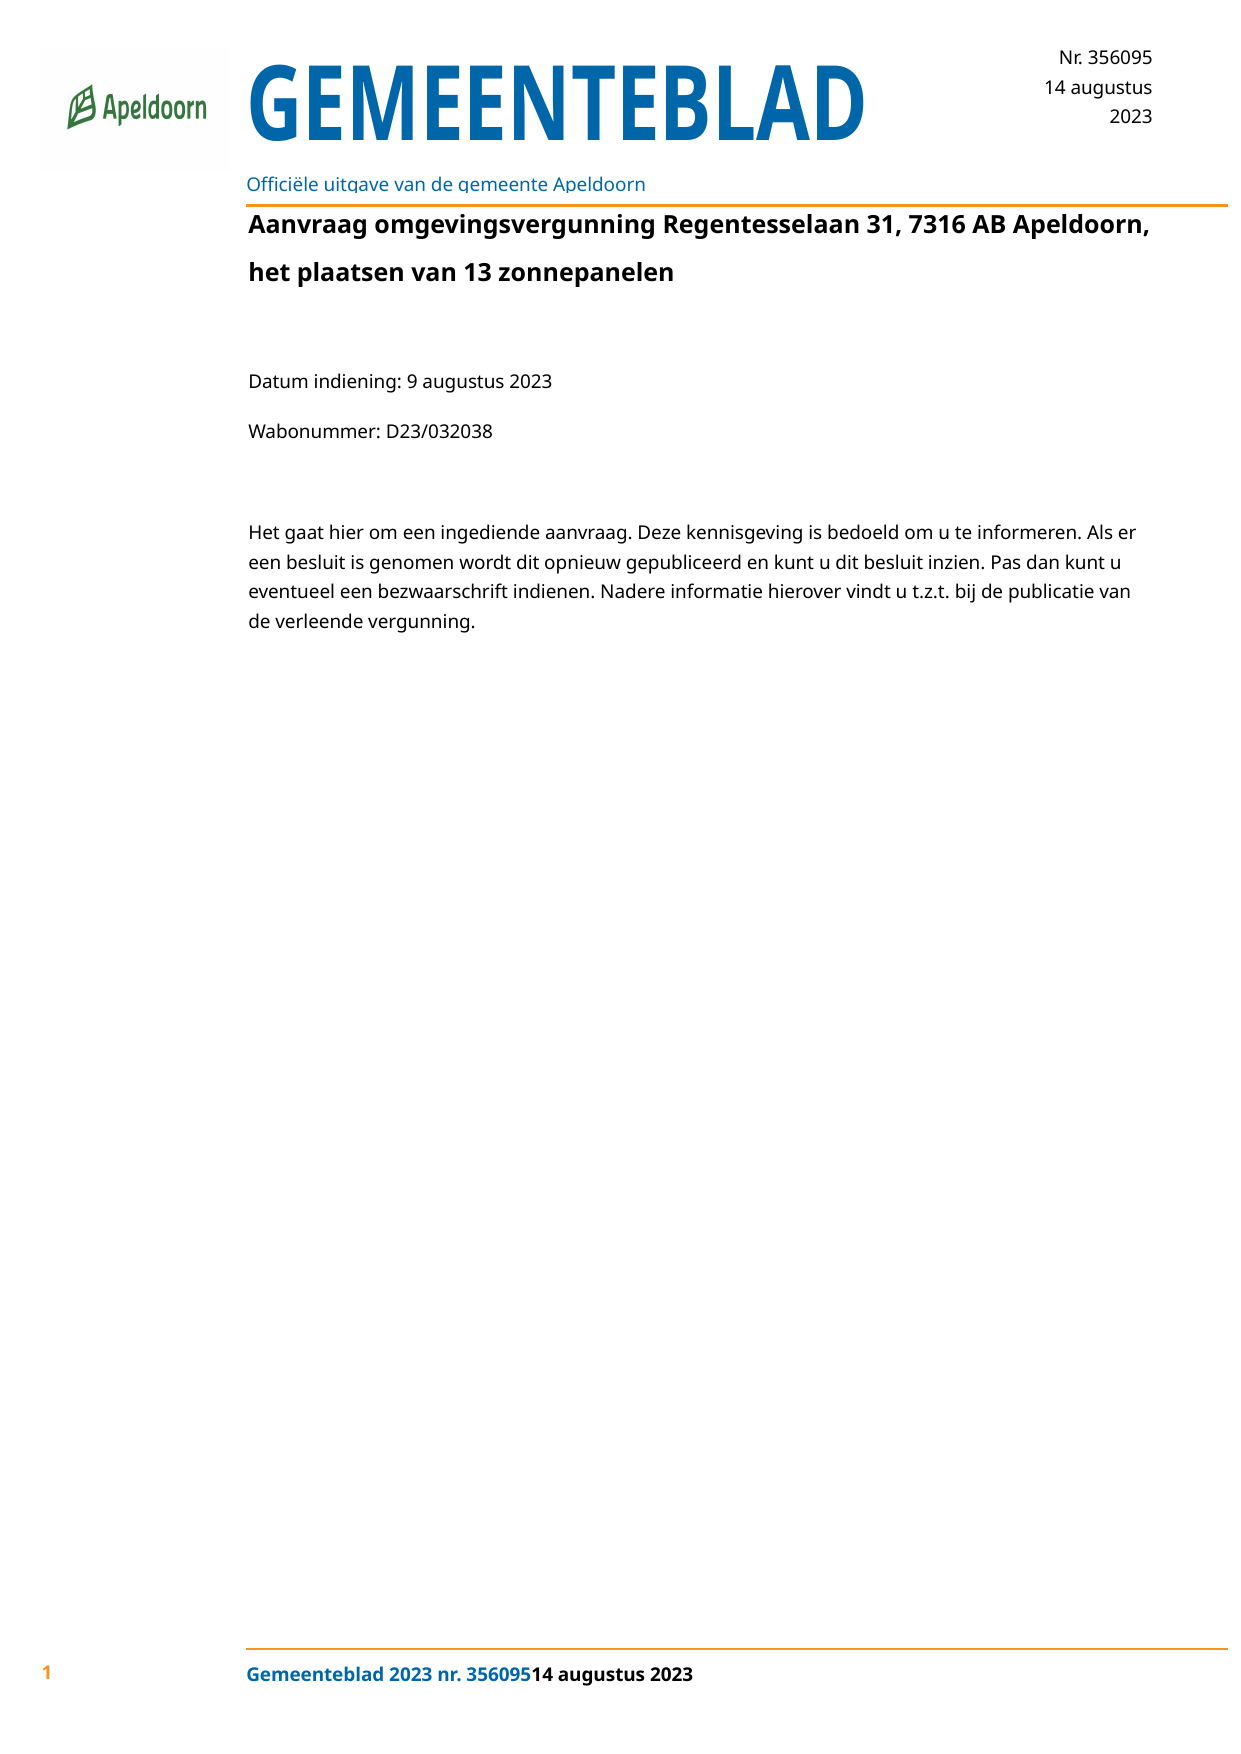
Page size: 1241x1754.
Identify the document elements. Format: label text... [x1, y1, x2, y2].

text Datum indiening: 9 augustus 2023 [248, 368, 1152, 394]
text Het gaat hier om een ingediende aanvraag. Deze kennisgeving is bedoeld om u te informeren. Als er een besluit is genomen wordt dit opnieuw gepubliceerd en kunt u dit besluit inzien. Pas dan kunt u eventueel een bezwaarschrift indienen. Nadere informatie hierover vindt u t.z.t. bij de publicatie van de verleende vergunning. [248, 519, 1152, 634]
text Aanvraag omgevingsvergunning Regentesselaan 31, 7316 AB Apeldoorn, het plaatsen van 13 zonnepanelen [248, 207, 1152, 288]
picture [41, 47, 231, 172]
text Wabonummer: D23/032038 [248, 419, 1152, 444]
